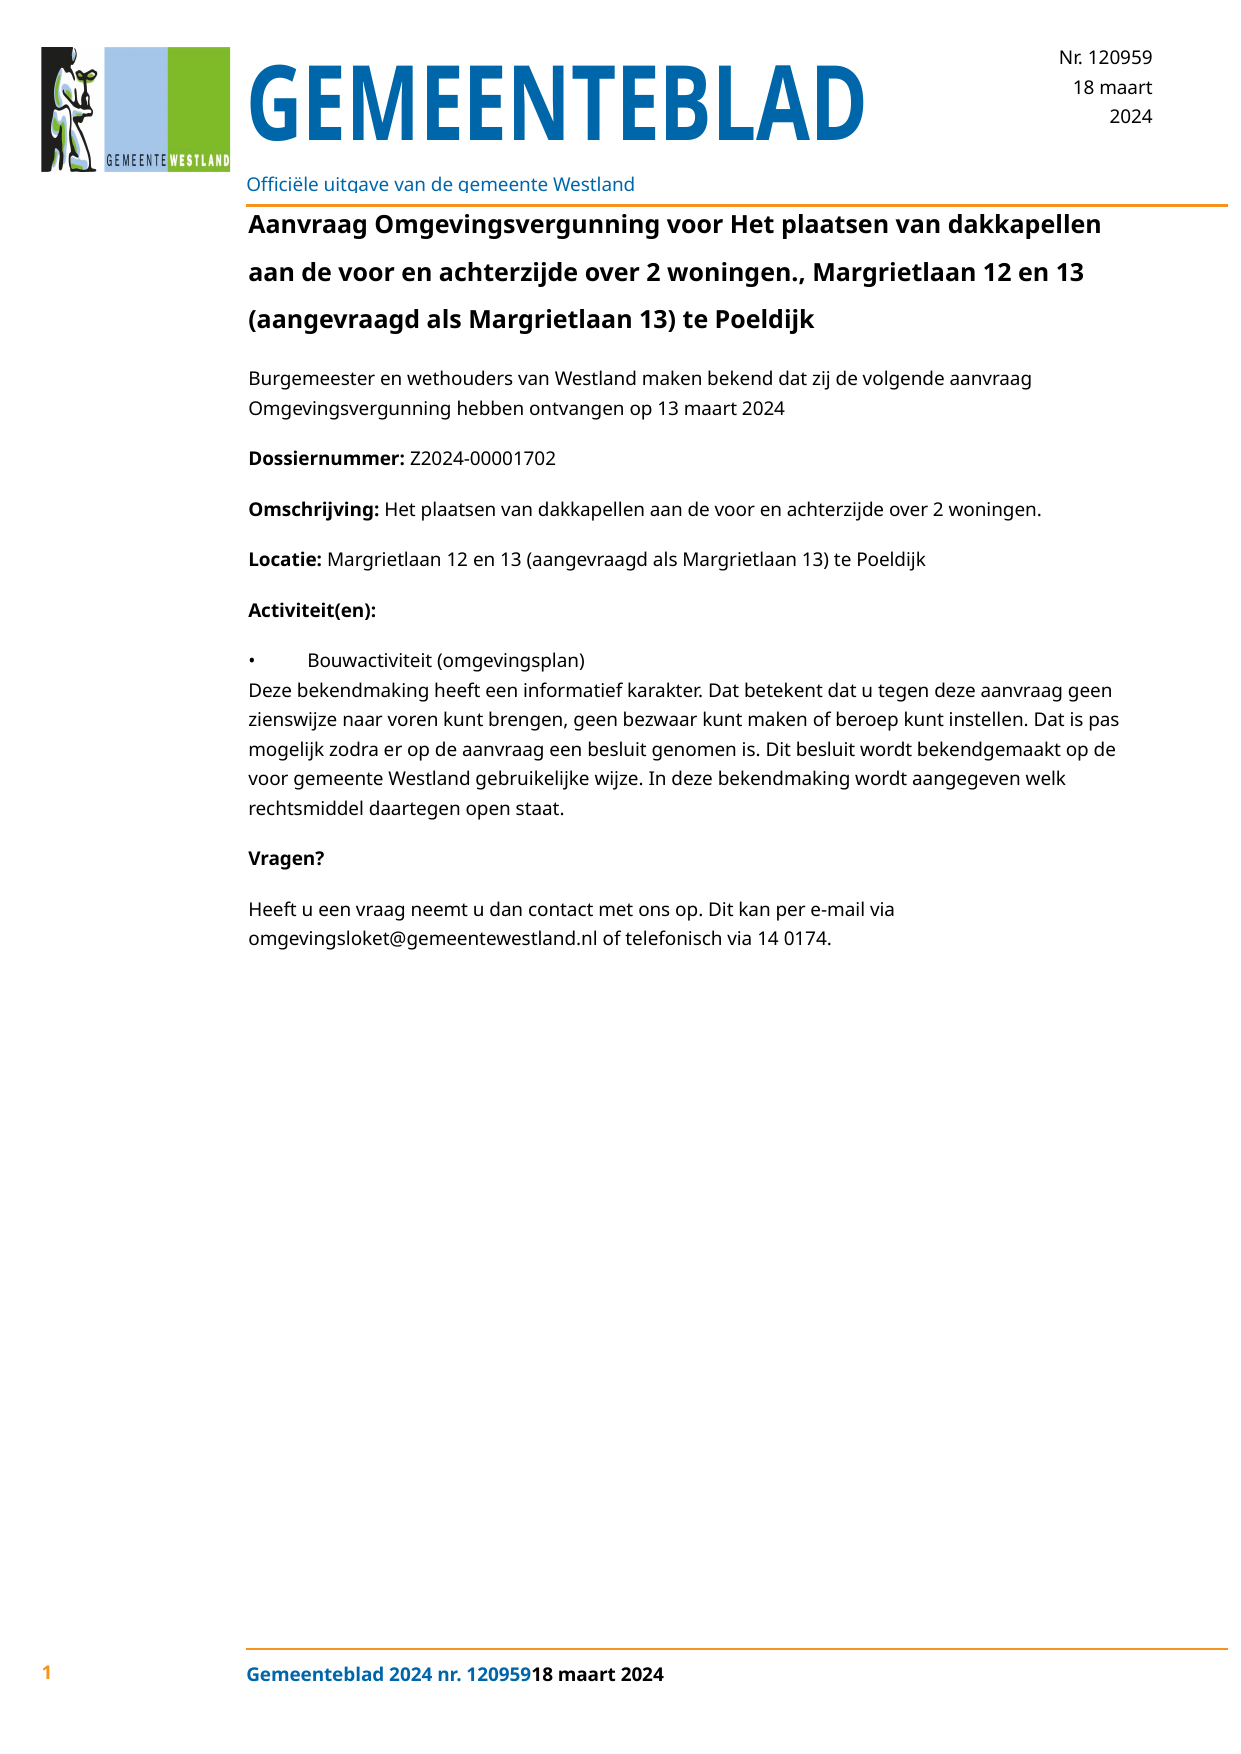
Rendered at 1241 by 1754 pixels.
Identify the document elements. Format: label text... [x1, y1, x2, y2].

list Bouwactiviteit (omgevingsplan) [248, 647, 1152, 673]
text Deze bekendmaking heeft een informatief karakter. Dat betekent dat u tegen deze aanvraag geen zienswijze naar voren kunt brengen, geen bezwaar kunt maken of beroep kunt instellen. Dat is pas mogelijk zodra er op de aanvraag een besluit genomen is. Dit besluit wordt bekendgemaakt op de voor gemeente Westland gebruikelijke wijze. In deze bekendmaking wordt aangegeven welk rechtsmiddel daartegen open staat. [248, 677, 1152, 821]
text Dossiernummer: Z2024-00001702 [248, 446, 1152, 471]
text Activiteit(en): [248, 597, 1152, 622]
text Burgemeester en wethouders van Westland maken bekend dat zij de volgende aanvraag Omgevingsvergunning hebben ontvangen op 13 maart 2024 [248, 366, 1152, 421]
picture [41, 47, 231, 172]
text Heeft u een vraag neemt u dan contact met ons op. Dit kan per e-mail via omgevingsloket@gemeentewestland.nl of telefonisch via 14 0174. [248, 896, 1152, 951]
text Vragen? [248, 846, 1152, 871]
text Aanvraag Omgevingsvergunning voor Het plaatsen van dakkapellen aan de voor en achterzijde over 2 woningen., Margrietlaan 12 en 13 (aangevraagd als Margrietlaan 13) te Poeldijk [248, 207, 1152, 336]
text Locatie: Margrietlaan 12 en 13 (aangevraagd als Margrietlaan 13) te Poeldijk [248, 546, 1152, 572]
text Omschrijving: Het plaatsen van dakkapellen aan de voor en achterzijde over 2 woningen. [248, 496, 1152, 522]
